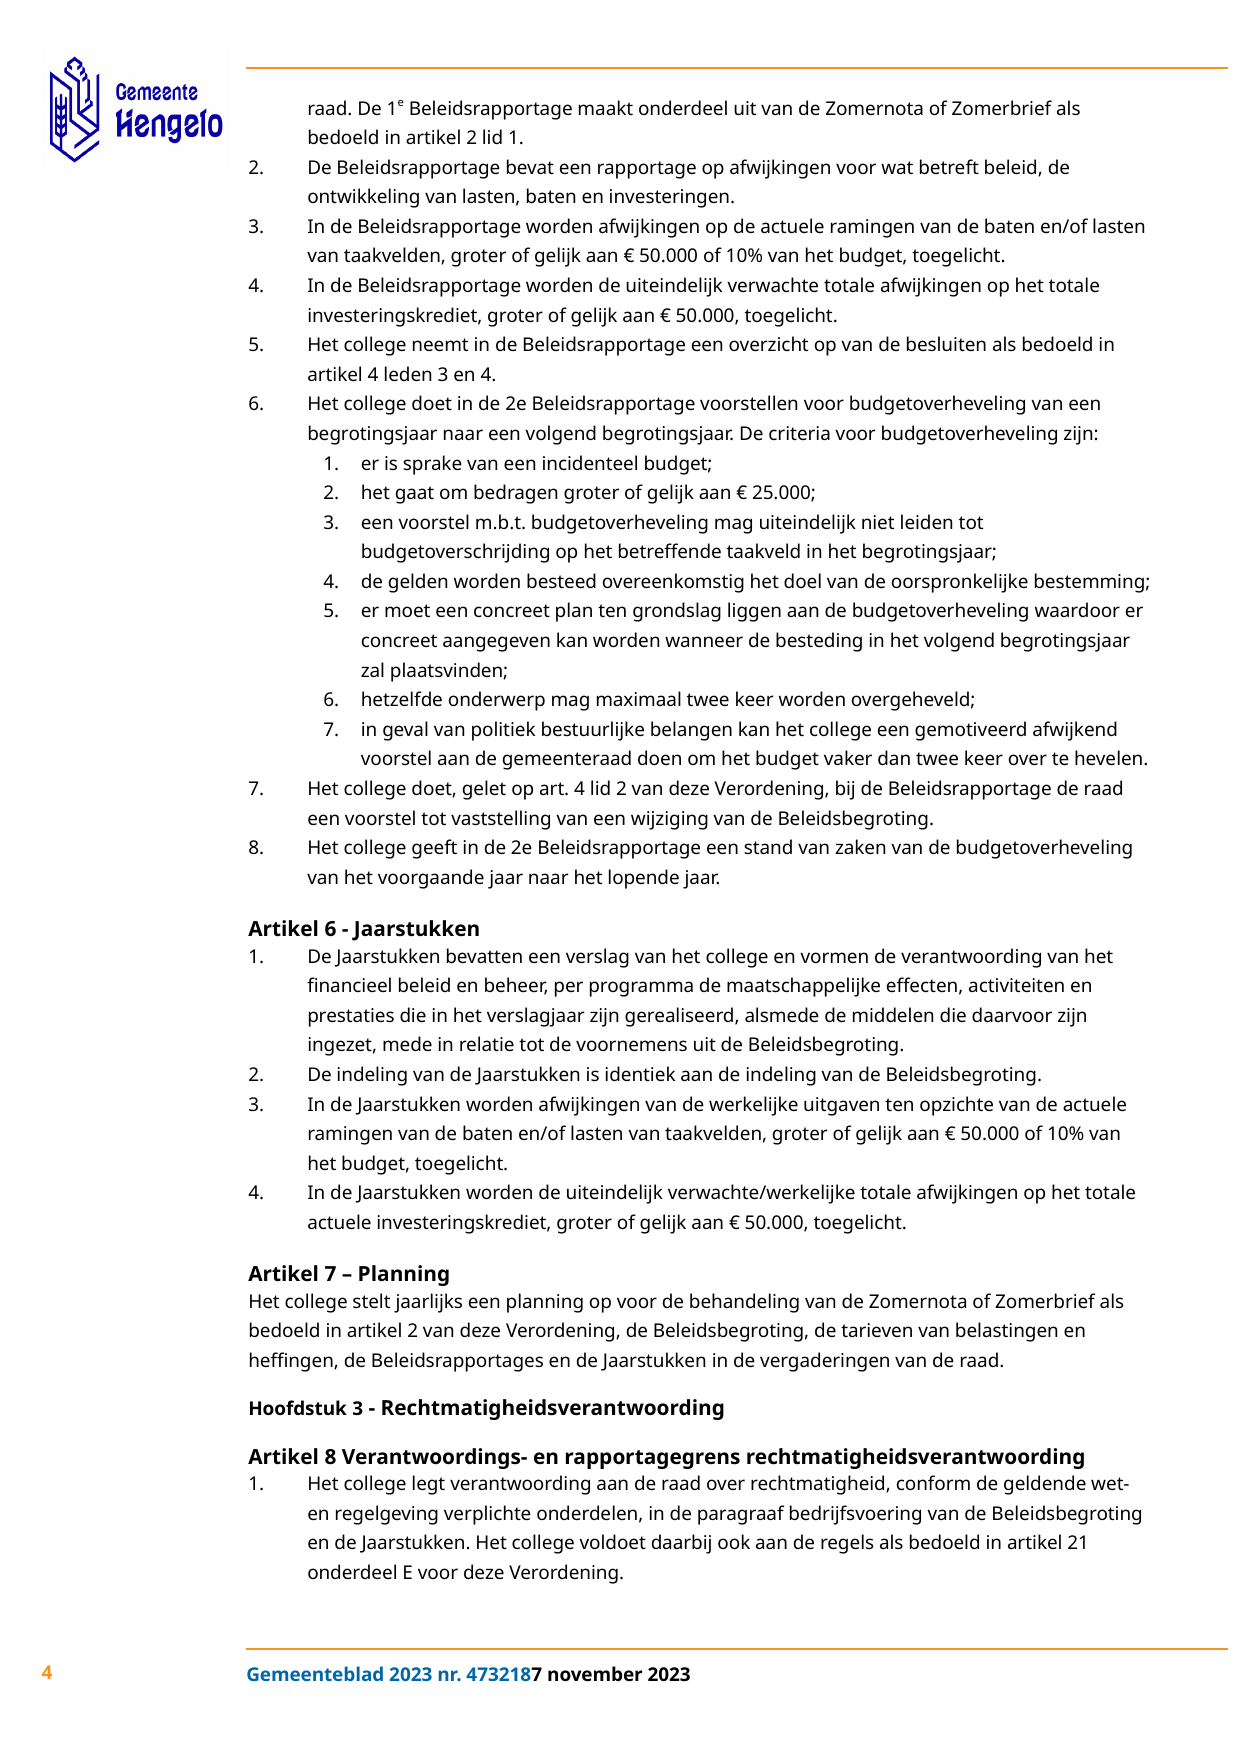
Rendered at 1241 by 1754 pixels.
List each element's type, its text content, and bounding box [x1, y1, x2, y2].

list hetzelfde onderwerp mag maximaal twee keer worden overgeheveld; [323, 686, 1152, 712]
list een voorstel m.b.t. budgetoverheveling mag uiteindelijk niet leiden tot budgetoverschrijding op het betreffende taakveld in het begrotingsjaar; [323, 509, 1152, 564]
list er is sprake van een incidenteel budget; [323, 450, 1152, 476]
picture [41, 47, 231, 172]
text Artikel 7 – Planning [248, 1259, 1152, 1288]
list De indeling van de Jaarstukken is identiek aan de indeling van de Beleidsbegroting. [248, 1061, 1152, 1087]
list het gaat om bedragen groter of gelijk aan € 25.000; [323, 479, 1152, 505]
text Artikel 8 Verantwoordings- en rapportagegrens rechtmatigheidsverantwoording [248, 1442, 1152, 1470]
list De Jaarstukken bevatten een verslag van het college en vormen de verantwoording van het financieel beleid en beheer, per programma de maatschappelijke effecten, activiteiten en prestaties die in het verslagjaar zijn gerealiseerd, alsmede de middelen die daarvoor zijn ingezet, mede in relatie tot de voornemens uit de Beleidsbegroting. [248, 943, 1152, 1057]
list Het college doet in de 2e Beleidsrapportage voorstellen voor budgetoverheveling van een begrotingsjaar naar een volgend begrotingsjaar. De criteria voor budgetoverheveling zijn: [248, 391, 1152, 446]
list Het college legt verantwoording aan de raad over rechtmatigheid, conform de geldende wet- en regelgeving verplichte onderdelen, in de paragraaf bedrijfsvoering van de Beleidsbegroting en de Jaarstukken. Het college voldoet daarbij ook aan de regels als bedoeld in artikel 21 onderdeel E voor deze Verordening. [248, 1470, 1152, 1585]
list de gelden worden besteed overeenkomstig het doel van de oorspronkelijke bestemming; [323, 568, 1152, 594]
list In de Beleidsrapportage worden de uiteindelijk verwachte totale afwijkingen op het totale investeringskrediet, groter of gelijk aan € 50.000, toegelicht. [248, 272, 1152, 328]
list In de Jaarstukken worden afwijkingen van de werkelijke uitgaven ten opzichte van de actuele ramingen van de baten en/of lasten van taakvelden, groter of gelijk aan € 50.000 of 10% van het budget, toegelicht. [248, 1091, 1152, 1176]
list er moet een concreet plan ten grondslag liggen aan de budgetoverheveling waardoor er concreet aangegeven kan worden wanneer de besteding in het volgend begrotingsjaar zal plaatsvinden; [323, 598, 1152, 683]
list Het college neemt in de Beleidsrapportage een overzicht op van de besluiten als bedoeld in artikel 4 leden 3 en 4. [248, 331, 1152, 387]
list Het college doet, gelet op art. 4 lid 2 van deze Verordening, bij de Beleidsrapportage de raad een voorstel tot vaststelling van een wijziging van de Beleidsbegroting. [248, 775, 1152, 831]
list raad. De 1e Beleidsrapportage maakt onderdeel uit van de Zomernota of Zomerbrief als bedoeld in artikel 2 lid 1. [248, 95, 1152, 150]
list Het college geeft in de 2e Beleidsrapportage een stand van zaken van de budgetoverheveling van het voorgaande jaar naar het lopende jaar. [248, 834, 1152, 890]
list In de Beleidsrapportage worden afwijkingen op de actuele ramingen van de baten en/of lasten van taakvelden, groter of gelijk aan € 50.000 of 10% van het budget, toegelicht. [248, 213, 1152, 268]
list De Beleidsrapportage bevat een rapportage op afwijkingen voor wat betreft beleid, de ontwikkeling van lasten, baten en investeringen. [248, 154, 1152, 209]
text Hoofdstuk 3 - Rechtmatigheidsverantwoording [248, 1393, 1152, 1421]
text Artikel 6 - Jaarstukken [248, 914, 1152, 943]
list in geval van politiek bestuurlijke belangen kan het college een gemotiveerd afwijkend voorstel aan de gemeenteraad doen om het budget vaker dan twee keer over te hevelen. [323, 716, 1152, 771]
text Het college stelt jaarlijks een planning op voor de behandeling van de Zomernota of Zomerbrief als bedoeld in artikel 2 van deze Verordening, de Beleidsbegroting, de tarieven van belastingen en heffingen, de Beleidsrapportages en de Jaarstukken in de vergaderingen van de raad. [248, 1288, 1152, 1373]
list In de Jaarstukken worden de uiteindelijk verwachte/werkelijke totale afwijkingen op het totale actuele investeringskrediet, groter of gelijk aan € 50.000, toegelicht. [248, 1179, 1152, 1235]
